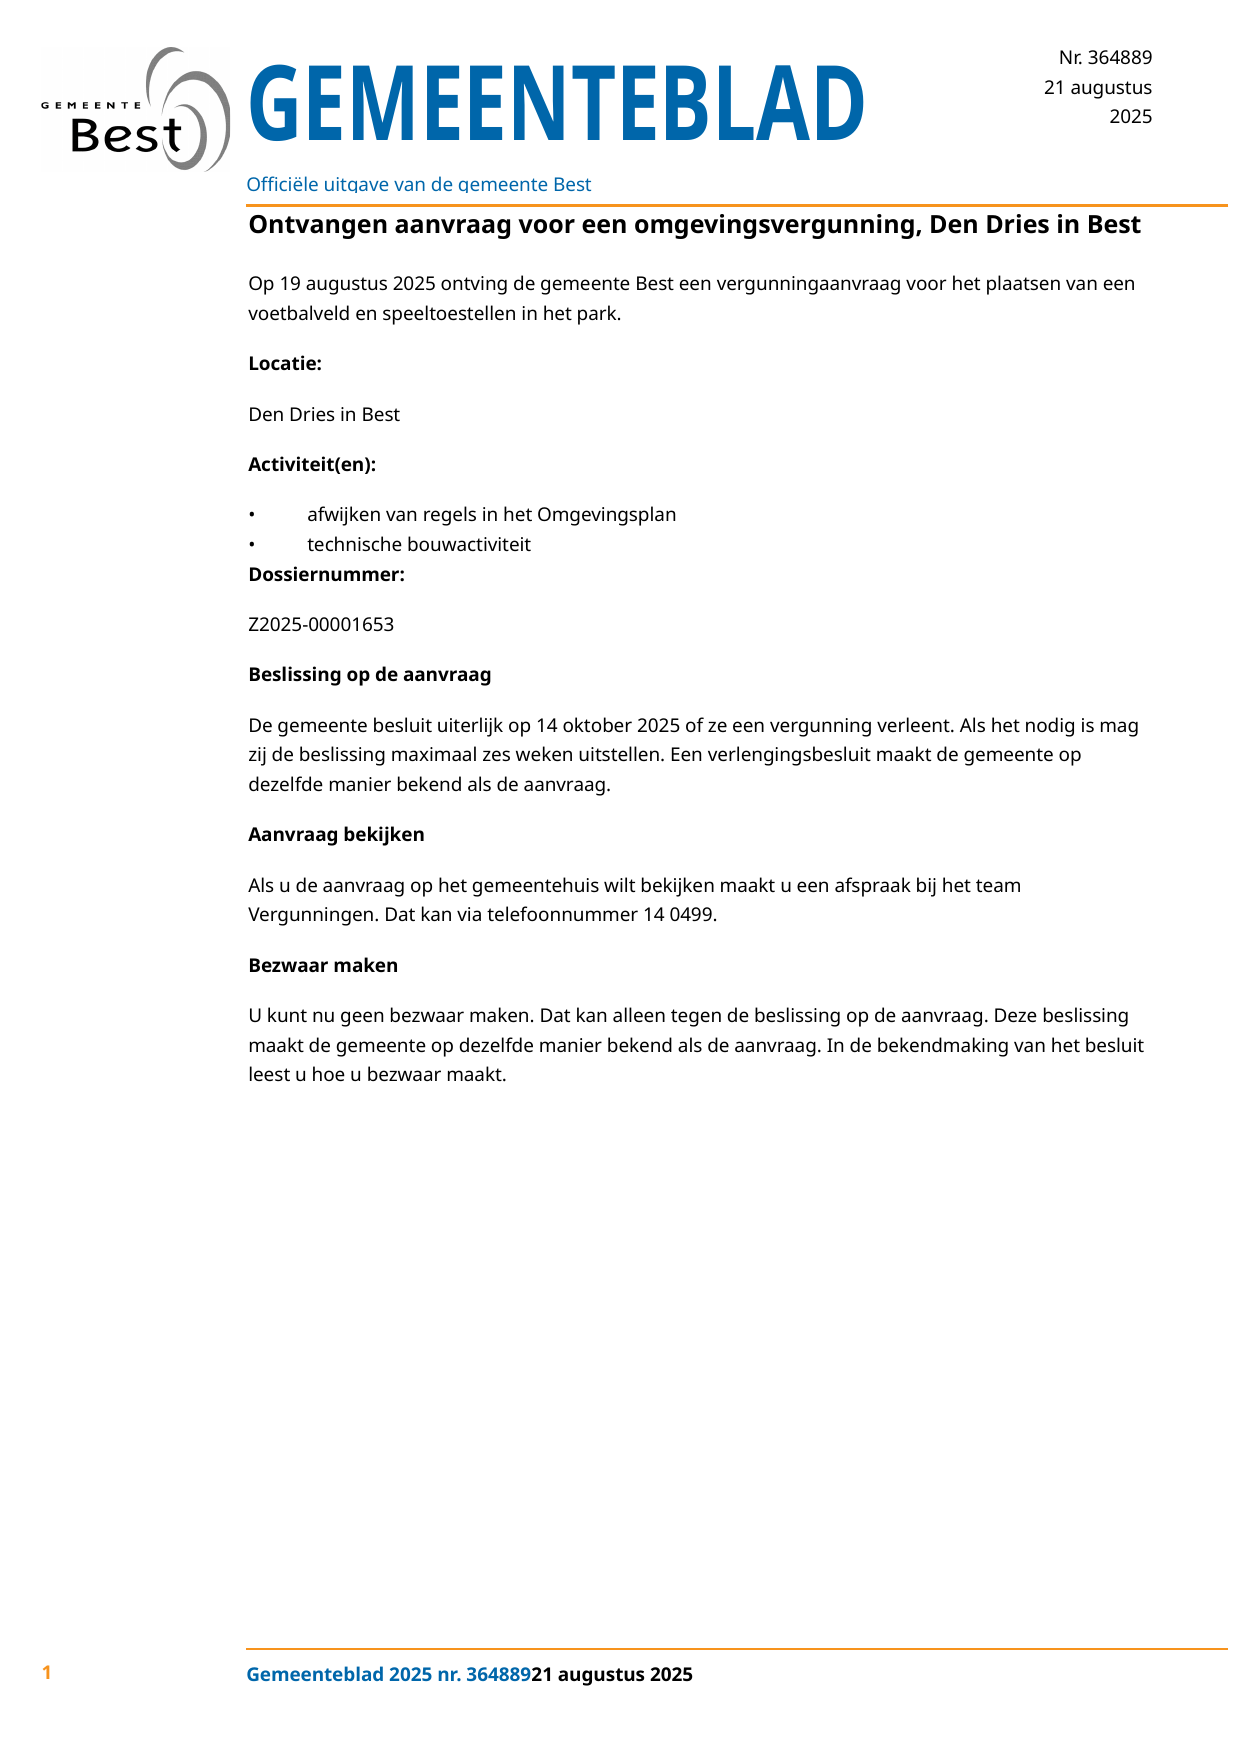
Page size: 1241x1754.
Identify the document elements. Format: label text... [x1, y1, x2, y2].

text Beslissing op de aanvraag [248, 662, 1152, 687]
text Op 19 augustus 2025 ontving de gemeente Best een vergunningaanvraag voor het plaatsen van een voetbalveld en speeltoestellen in het park. [248, 270, 1152, 326]
text De gemeente besluit uiterlijk op 14 oktober 2025 of ze een vergunning verleent. Als het nodig is mag zij de beslissing maximaal zes weken uitstellen. Een verlengingsbesluit maakt de gemeente op dezelfde manier bekend als de aanvraag. [248, 712, 1152, 797]
text Dossiernummer: [248, 561, 1152, 586]
list afwijken van regels in het Omgevingsplan [248, 502, 1152, 527]
text Ontvangen aanvraag voor een omgevingsvergunning, Den Dries in Best [248, 207, 1152, 241]
picture [41, 47, 231, 172]
text Bezwaar maken [248, 952, 1152, 978]
text Z2025-00001653 [248, 611, 1152, 637]
text U kunt nu geen bezwaar maken. Dat kan alleen tegen de beslissing op de aanvraag. Deze beslissing maakt de gemeente op dezelfde manier bekend als de aanvraag. In de bekendmaking van het besluit leest u hoe u bezwaar maakt. [248, 1002, 1152, 1087]
text Als u de aanvraag op het gemeentehuis wilt bekijken maakt u een afspraak bij het team Vergunningen. Dat kan via telefoonnummer 14 0499. [248, 872, 1152, 927]
text Den Dries in Best [248, 401, 1152, 426]
text Aanvraag bekijken [248, 822, 1152, 847]
list technische bouwactiviteit [248, 531, 1152, 557]
text Activiteit(en): [248, 451, 1152, 477]
text Locatie: [248, 350, 1152, 376]
